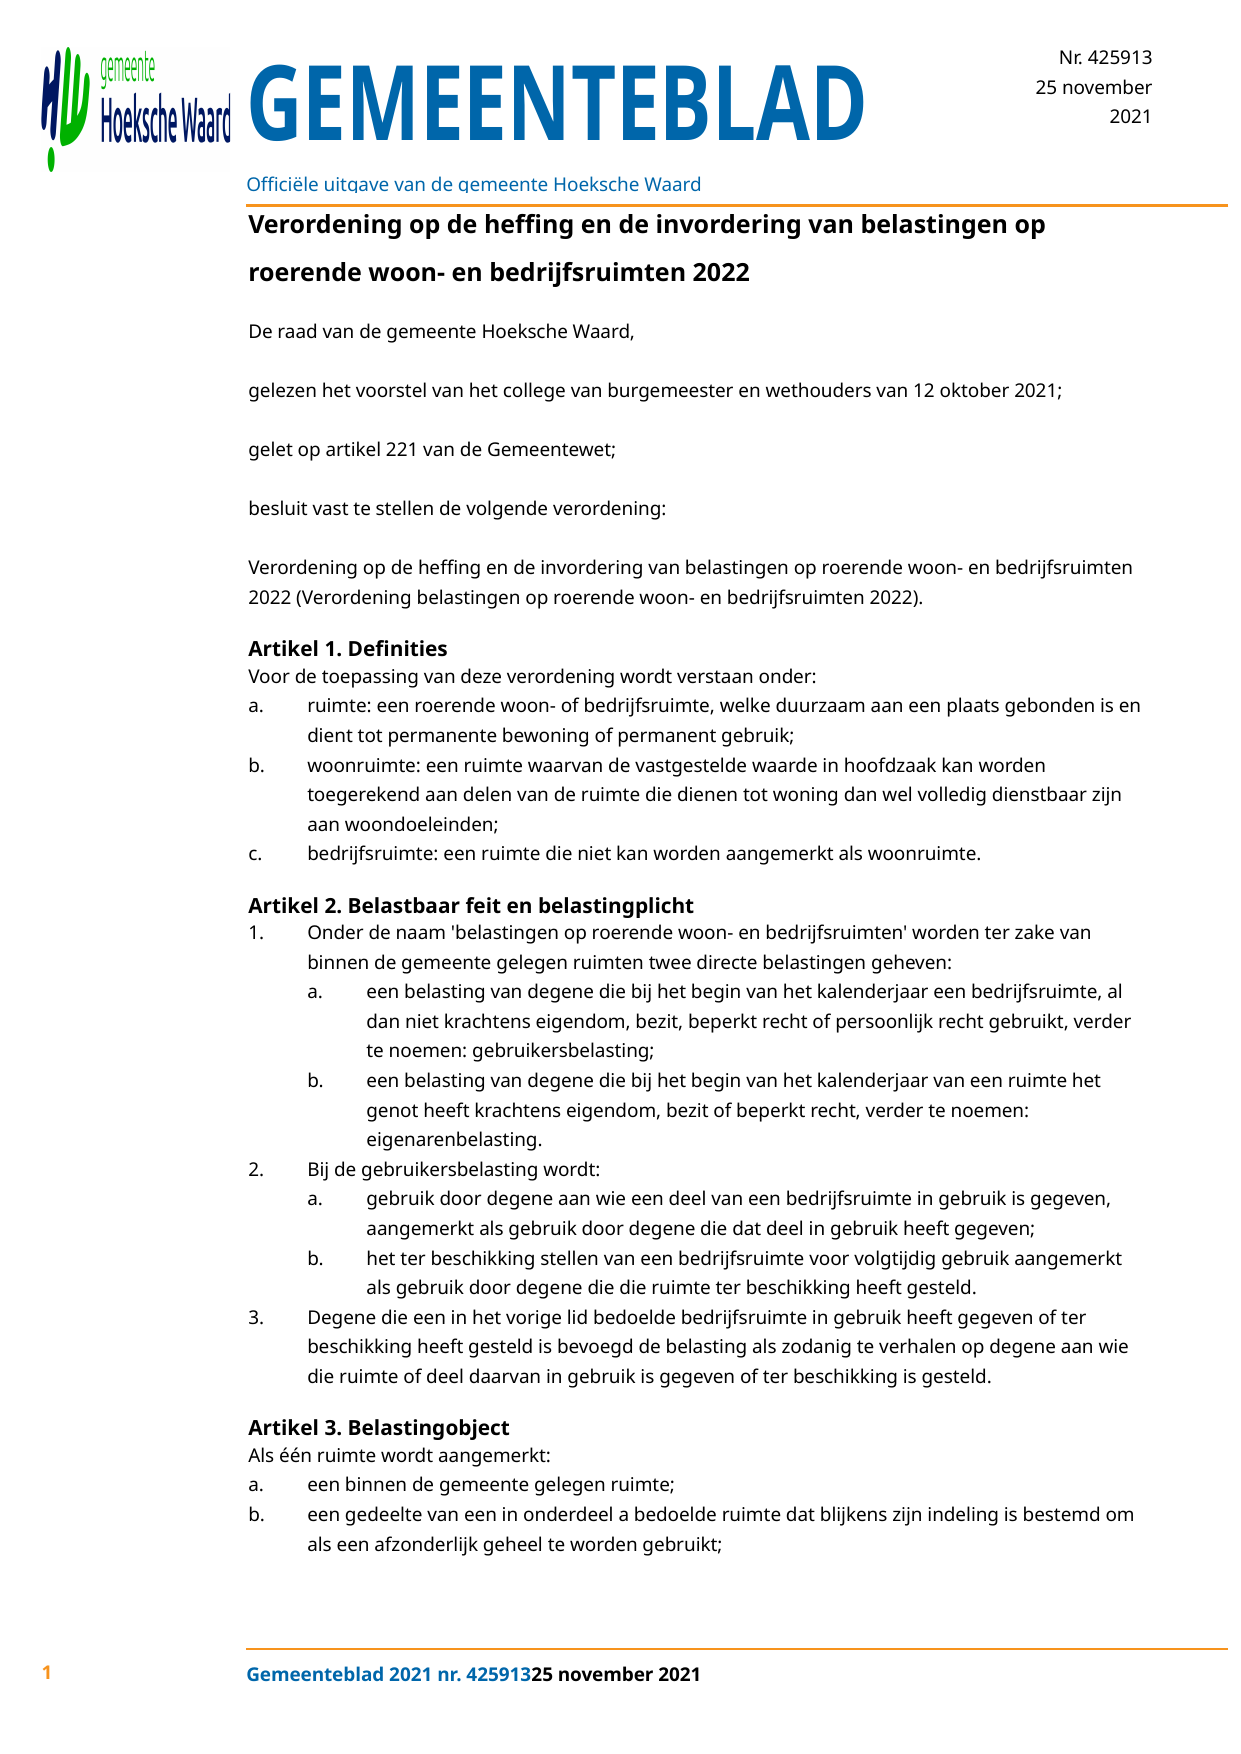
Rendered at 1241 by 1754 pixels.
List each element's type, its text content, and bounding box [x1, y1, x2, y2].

text Artikel 2. Belastbaar feit en belastingplicht [248, 891, 1152, 919]
list Bij de gebruikersbelasting wordt: [248, 1156, 1152, 1182]
text Verordening op de heffing en de invordering van belastingen op roerende woon- en bedrijfsruimten 2022 (Verordening belastingen op roerende woon- en bedrijfsruimten 2022). [248, 554, 1152, 610]
list het ter beschikking stellen van een bedrijfsruimte voor volgtijdig gebruik aangemerkt als gebruik door degene die die ruimte ter beschikking heeft gesteld. [307, 1245, 1152, 1300]
list een belasting van degene die bij het begin van het kalenderjaar van een ruimte het genot heeft krachtens eigendom, bezit of beperkt recht, verder te noemen: eigenarenbelasting. [307, 1067, 1152, 1152]
text gelezen het voorstel van het college van burgemeester en wethouders van 12 oktober 2021; [248, 377, 1152, 403]
list Degene die een in het vorige lid bedoelde bedrijfsruimte in gebruik heeft gegeven of ter beschikking heeft gesteld is bevoegd de belasting als zodanig te verhalen op degene aan wie die ruimte of deel daarvan in gebruik is gegeven of ter beschikking is gesteld. [248, 1304, 1152, 1389]
list woonruimte: een ruimte waarvan de vastgestelde waarde in hoofdzaak kan worden toegerekend aan delen van de ruimte die dienen tot woning dan wel volledig dienstbaar zijn aan woondoeleinden; [248, 752, 1152, 837]
text Artikel 3. Belastingobject [248, 1413, 1152, 1442]
text besluit vast te stellen de volgende verordening: [248, 495, 1152, 521]
text Artikel 1. Definities [248, 634, 1152, 663]
picture [41, 47, 231, 172]
list een gedeelte van een in onderdeel a bedoelde ruimte dat blijkens zijn indeling is bestemd om als een afzonderlijk geheel te worden gebruikt; [248, 1501, 1152, 1556]
text Voor de toepassing van deze verordening wordt verstaan onder: [248, 663, 1152, 689]
list ruimte: een roerende woon- of bedrijfsruimte, welke duurzaam aan een plaats gebonden is en dient tot permanente bewoning of permanent gebruik; [248, 693, 1152, 748]
list een belasting van degene die bij het begin van het kalenderjaar een bedrijfsruimte, al dan niet krachtens eigendom, bezit, beperkt recht of persoonlijk recht gebruikt, verder te noemen: gebruikersbelasting; [307, 978, 1152, 1063]
list Onder de naam 'belastingen op roerende woon- en bedrijfsruimten' worden ter zake van binnen de gemeente gelegen ruimten twee directe belastingen geheven: [248, 919, 1152, 975]
list een binnen de gemeente gelegen ruimte; [248, 1472, 1152, 1497]
text Verordening op de heffing en de invordering van belastingen op roerende woon- en bedrijfsruimten 2022 [248, 207, 1152, 288]
text gelet op artikel 221 van de Gemeentewet; [248, 436, 1152, 462]
text De raad van de gemeente Hoeksche Waard, [248, 318, 1152, 344]
text Als één ruimte wordt aangemerkt: [248, 1442, 1152, 1468]
list gebruik door degene aan wie een deel van een bedrijfsruimte in gebruik is gegeven, aangemerkt als gebruik door degene die dat deel in gebruik heeft gegeven; [307, 1186, 1152, 1241]
list bedrijfsruimte: een ruimte die niet kan worden aangemerkt als woonruimte. [248, 841, 1152, 866]
